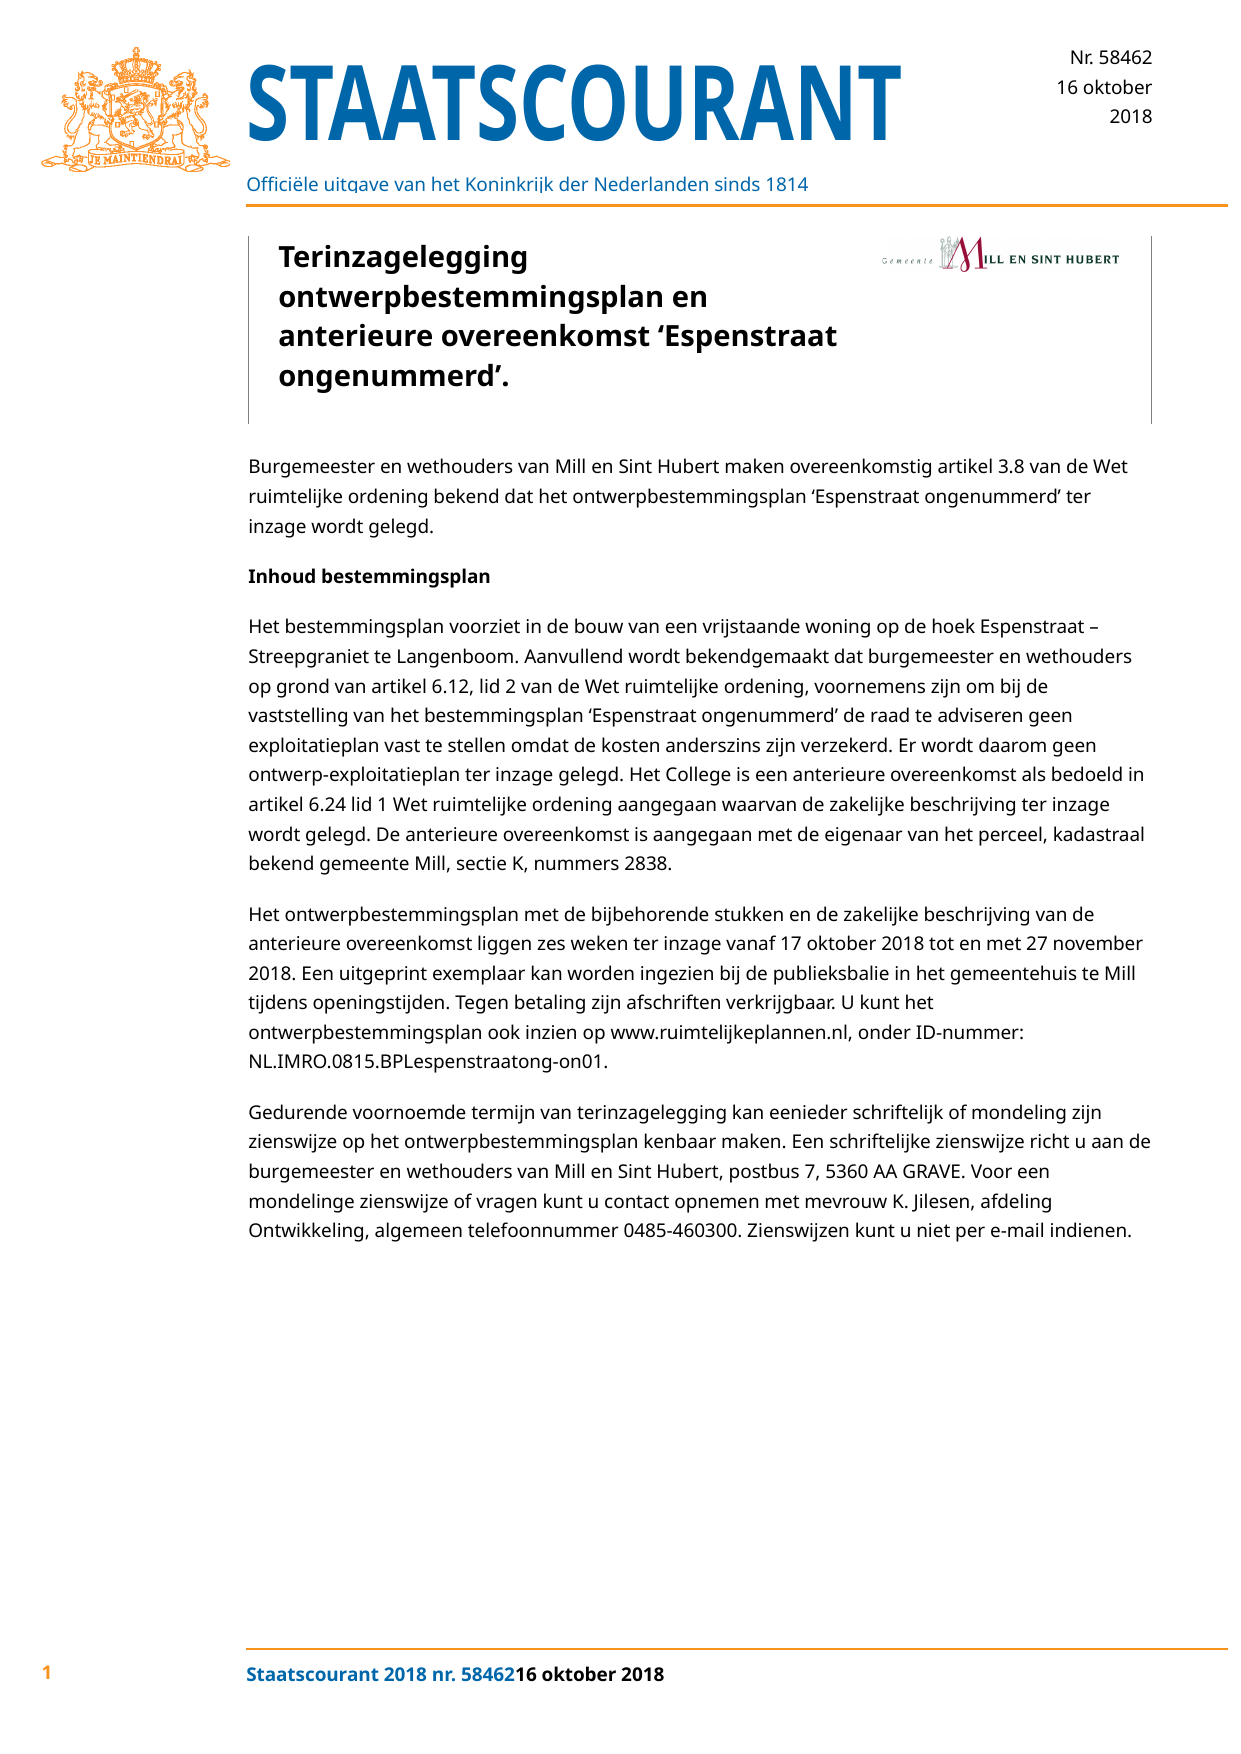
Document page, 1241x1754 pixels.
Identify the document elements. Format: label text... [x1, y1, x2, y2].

text Gedurende voornoemde termijn van terinzagelegging kan eenieder schriftelijk of mondeling zijn zienswijze op het ontwerpbestemmingsplan kenbaar maken. Een schriftelijke zienswijze richt u aan de burgemeester en wethouders van Mill en Sint Hubert, postbus 7, 5360 AA GRAVE. Voor een mondelinge zienswijze of vragen kunt u contact opnemen met mevrouw K. Jilesen, afdeling Ontwikkeling, algemeen telefoonnummer 0485-460300. Zienswijzen kunt u niet per e-mail indienen. [248, 1099, 1152, 1243]
picture [882, 236, 1119, 272]
text Het bestemmingsplan voorziet in de bouw van een vrijstaande woning op de hoek Espenstraat – Streepgraniet te Langenboom. Aanvullend wordt bekendgemaakt dat burgemeester en wethouders op grond van artikel 6.12, lid 2 van de Wet ruimtelijke ordening, voornemens zijn om bij de vaststelling van het bestemmingsplan ‘Espenstraat ongenummerd’ de raad te adviseren geen exploitatieplan vast te stellen omdat de kosten anderszins zijn verzekerd. Er wordt daarom geen ontwerp-exploitatieplan ter inzage gelegd. Het College is een anterieure overeenkomst als bedoeld in artikel 6.24 lid 1 Wet ruimtelijke ordening aangegaan waarvan de zakelijke beschrijving ter inzage wordt gelegd. De anterieure overeenkomst is aangegaan met de eigenaar van het perceel, kadastraal bekend gemeente Mill, sectie K, nummers 2838. [248, 614, 1152, 876]
table_header Terinzagelegging ontwerpbestemmingsplan en anterieure overeenkomst ‘Espenstraat ongenummerd’. [249, 236, 850, 424]
picture [41, 47, 231, 172]
text Inhoud bestemmingsplan [248, 563, 1152, 589]
table_header [850, 236, 1151, 424]
text Het ontwerpbestemmingsplan met de bijbehorende stukken en de zakelijke beschrijving van de anterieure overeenkomst liggen zes weken ter inzage vanaf 17 oktober 2018 tot en met 27 november 2018. Een uitgeprint exemplaar kan worden ingezien bij de publieksbalie in het gemeentehuis te Mill tijdens openingstijden. Tegen betaling zijn afschriften verkrijgbaar. U kunt het ontwerpbestemmingsplan ook inzien op www.ruimtelijkeplannen.nl, onder ID-nummer: NL.IMRO.0815.BPLespenstraatong-on01. [248, 901, 1152, 1074]
text Burgemeester en wethouders van Mill en Sint Hubert maken overeenkomstig artikel 3.8 van de Wet ruimtelijke ordening bekend dat het ontwerpbestemmingsplan ‘Espenstraat ongenummerd’ ter inzage wordt gelegd. [248, 454, 1152, 538]
